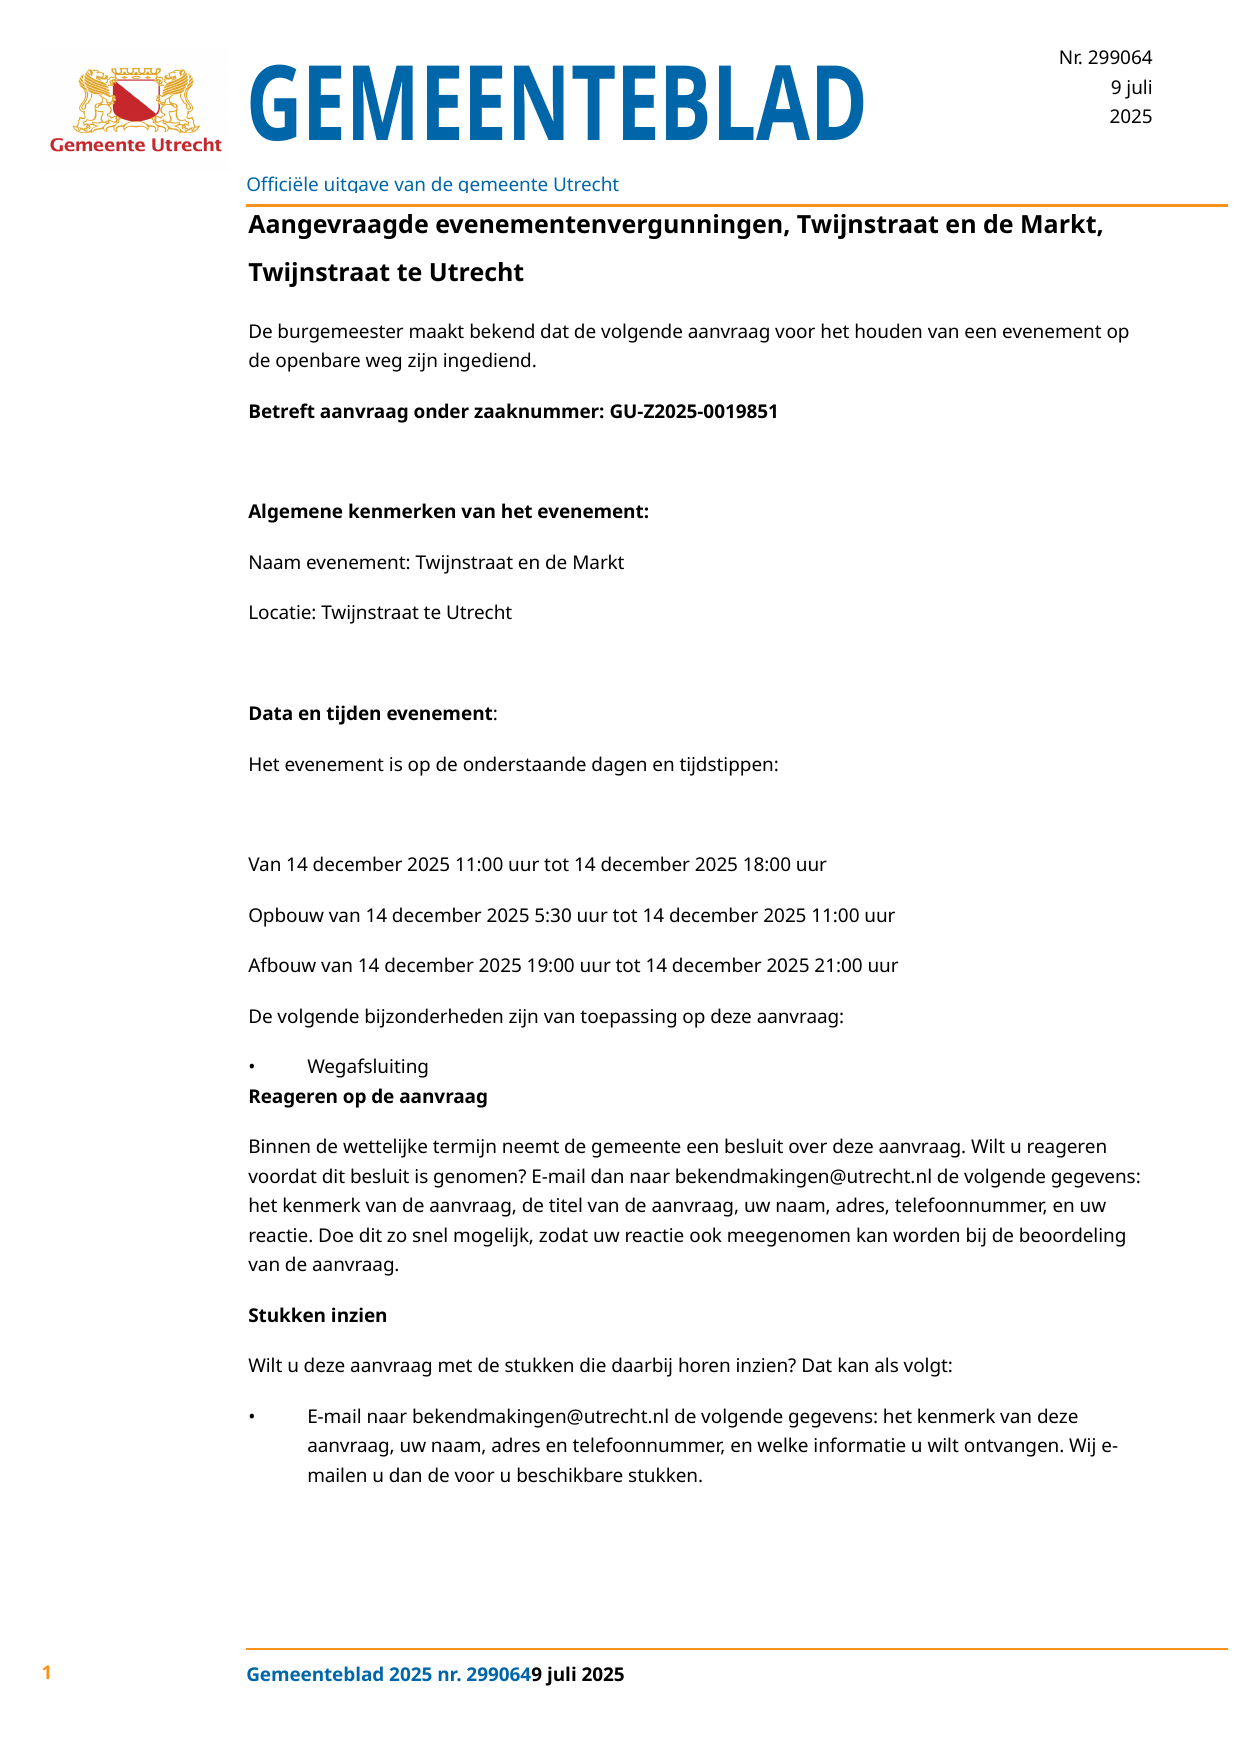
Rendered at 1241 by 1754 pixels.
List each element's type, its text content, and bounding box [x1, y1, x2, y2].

list Wegafsluiting [248, 1053, 1152, 1079]
text Betreft aanvraag onder zaaknummer: GU-Z2025-0019851 [248, 398, 1152, 424]
text Van 14 december 2025 11:00 uur tot 14 december 2025 18:00 uur [248, 852, 1152, 877]
list E-mail naar bekendmakingen@utrecht.nl de volgende gegevens: het kenmerk van deze aanvraag, uw naam, adres en telefoonnummer, en welke informatie u wilt ontvangen. Wij e-mailen u dan de voor u beschikbare stukken. [248, 1403, 1152, 1488]
text Reageren op de aanvraag [248, 1083, 1152, 1109]
text Algemene kenmerken van het evenement: [248, 499, 1152, 524]
text Locatie: Twijnstraat te Utrecht [248, 599, 1152, 625]
text Opbouw van 14 december 2025 5:30 uur tot 14 december 2025 11:00 uur [248, 902, 1152, 928]
text Data en tijden evenement: [248, 700, 1152, 726]
text Naam evenement: Twijnstraat en de Markt [248, 549, 1152, 575]
text Binnen de wettelijke termijn neemt de gemeente een besluit over deze aanvraag. Wilt u reageren voordat dit besluit is genomen? E-mail dan naar bekendmakingen@utrecht.nl de volgende gegevens: het kenmerk van de aanvraag, de titel van de aanvraag, uw naam, adres, telefoonnummer, en uw reactie. Doe dit zo snel mogelijk, zodat uw reactie ook meegenomen kan worden bij de beoordeling van de aanvraag. [248, 1133, 1152, 1277]
picture [41, 47, 231, 172]
text Het evenement is op de onderstaande dagen en tijdstippen: [248, 751, 1152, 777]
text Stukken inzien [248, 1302, 1152, 1328]
text Wilt u deze aanvraag met de stukken die daarbij horen inzien? Dat kan als volgt: [248, 1352, 1152, 1378]
text Aangevraagde evenementenvergunningen, Twijnstraat en de Markt, Twijnstraat te Utrecht [248, 207, 1152, 288]
text De volgende bijzonderheden zijn van toepassing op deze aanvraag: [248, 1003, 1152, 1029]
text Afbouw van 14 december 2025 19:00 uur tot 14 december 2025 21:00 uur [248, 952, 1152, 978]
text De burgemeester maakt bekend dat de volgende aanvraag voor het houden van een evenement op de openbare weg zijn ingediend. [248, 318, 1152, 373]
